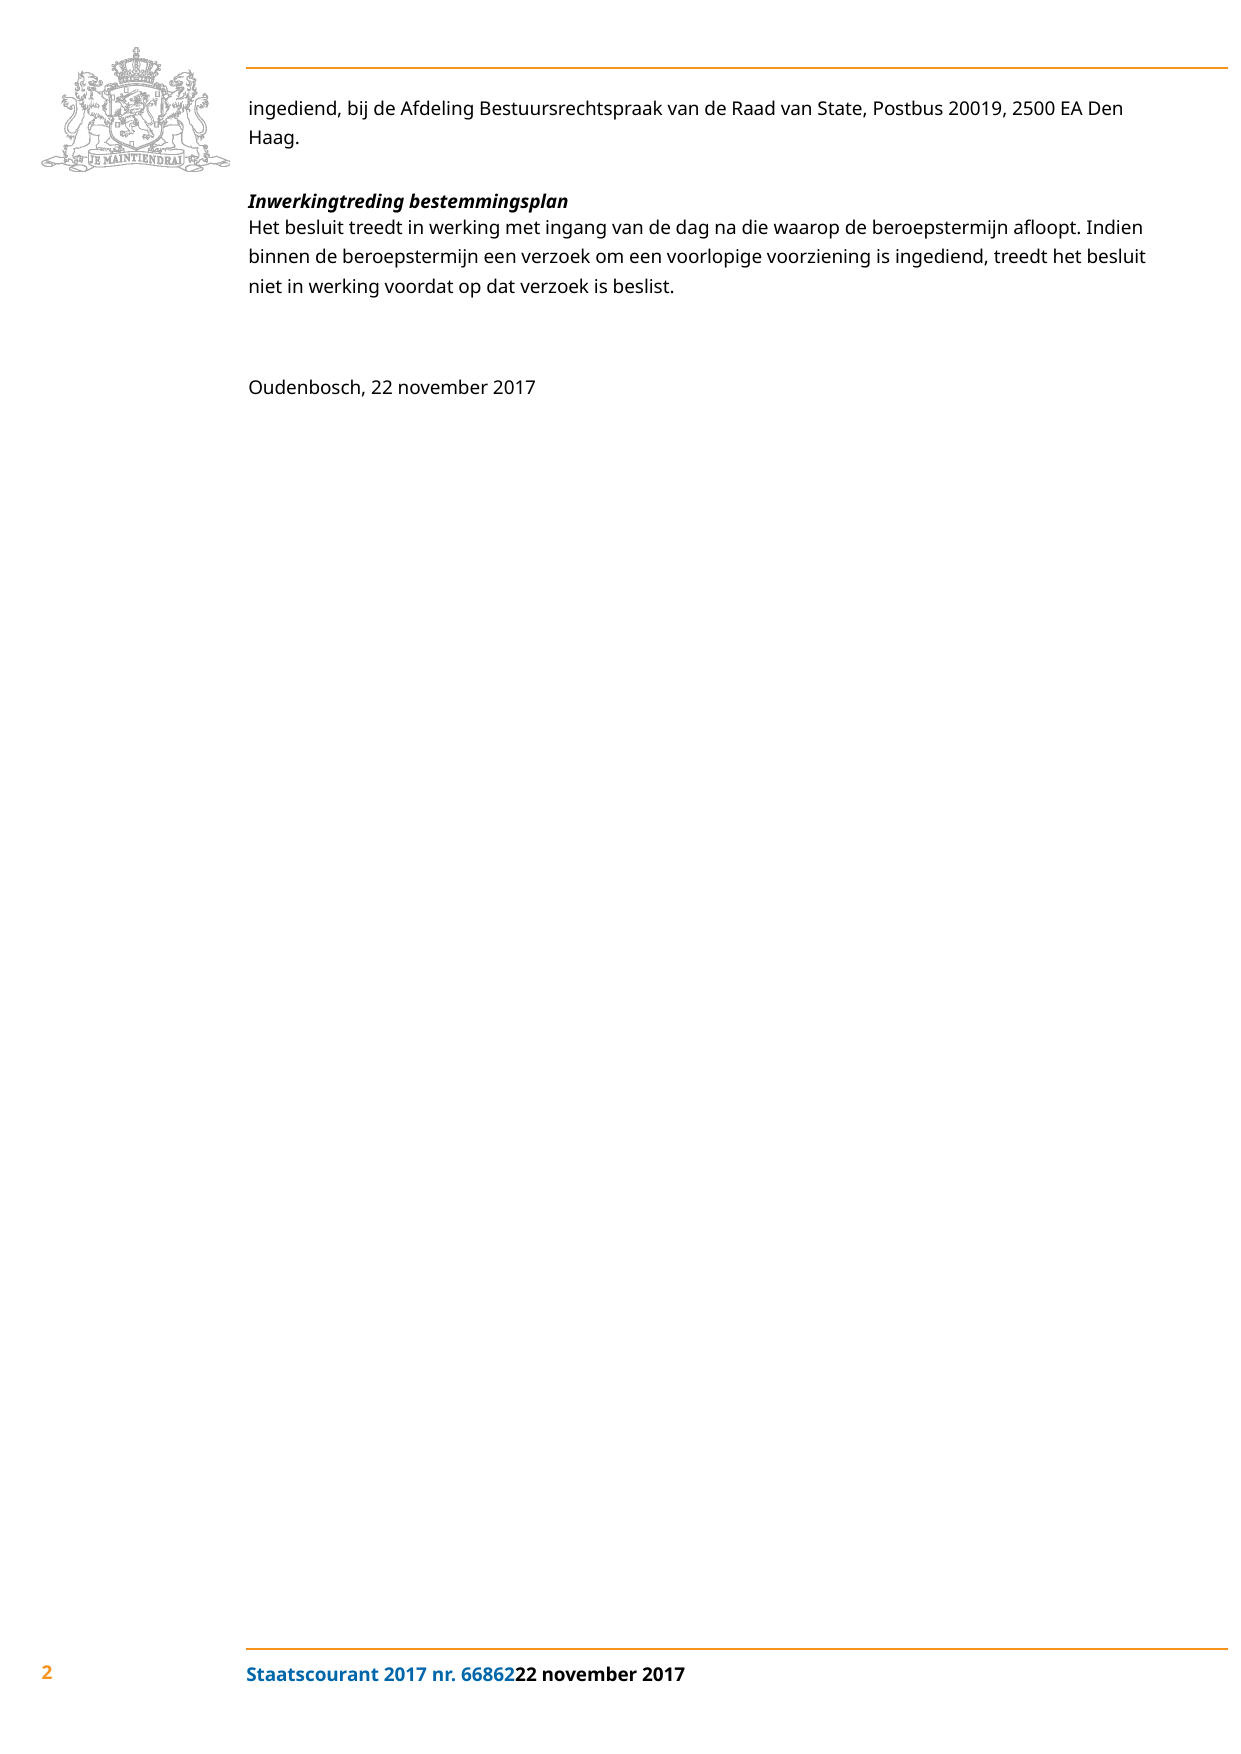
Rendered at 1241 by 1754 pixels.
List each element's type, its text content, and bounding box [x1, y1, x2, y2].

picture [41, 47, 231, 172]
text Oudenbosch, 22 november 2017 [248, 374, 1152, 400]
text Het besluit treedt in werking met ingang van de dag na die waarop de beroepstermijn afloopt. Indien binnen de beroepstermijn een verzoek om een voorlopige voorziening is ingediend, treedt het besluit niet in werking voordat op dat verzoek is beslist. [248, 214, 1152, 299]
text ingediend, bij de Afdeling Bestuursrechtspraak van de Raad van State, Postbus 20019, 2500 EA Den Haag. [248, 95, 1152, 150]
text Inwerkingtreding bestemmingsplan [248, 188, 1152, 214]
